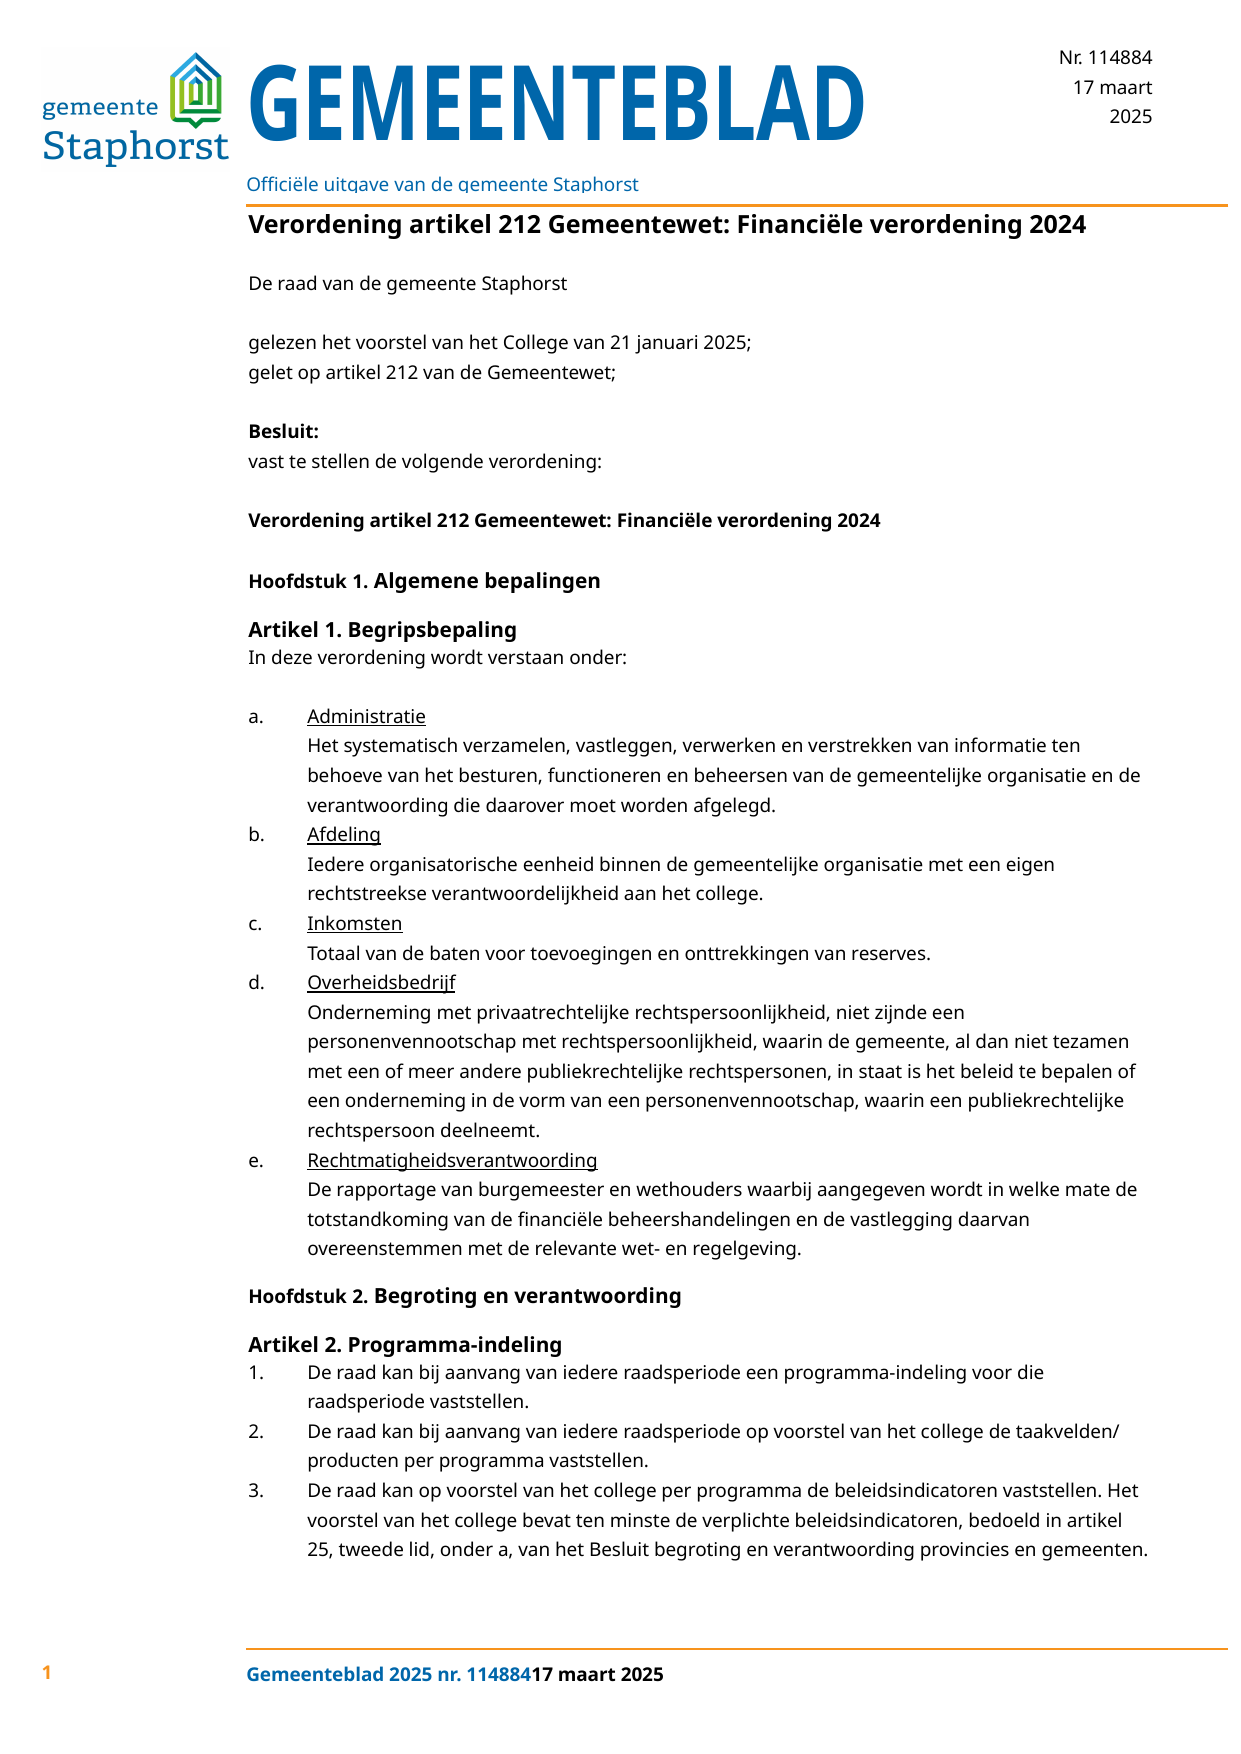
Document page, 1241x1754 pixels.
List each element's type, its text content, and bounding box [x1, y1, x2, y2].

text De raad van de gemeente Staphorst [248, 270, 1152, 296]
text gelezen het voorstel van het College van 21 januari 2025; [248, 329, 1152, 355]
text Hoofdstuk 1. Algemene bepalingen [248, 566, 1152, 594]
text Hoofdstuk 2. Begroting en verantwoording [248, 1281, 1152, 1309]
list Administratie [248, 703, 1152, 729]
text Besluit: [248, 418, 1152, 444]
list Afdeling [248, 821, 1152, 847]
text vast te stellen de volgende verordening: [248, 448, 1152, 473]
list Iedere organisatorische eenheid binnen de gemeentelijke organisatie met een eigen rechtstreekse verantwoordelijkheid aan het college. [248, 851, 1152, 906]
text Artikel 2. Programma-indeling [248, 1330, 1152, 1359]
list Rechtmatigheidsverantwoording [248, 1147, 1152, 1172]
text gelet op artikel 212 van de Gemeentewet; [248, 359, 1152, 385]
picture [41, 47, 231, 172]
list De raad kan bij aanvang van iedere raadsperiode een programma-indeling voor die raadsperiode vaststellen. [248, 1359, 1152, 1414]
list De rapportage van burgemeester en wethouders waarbij aangegeven wordt in welke mate de totstandkoming van de financiële beheershandelingen en de vastlegging daarvan overeenstemmen met de relevante wet- en regelgeving. [248, 1176, 1152, 1261]
text In deze verordening wordt verstaan onder: [248, 644, 1152, 669]
list De raad kan bij aanvang van iedere raadsperiode op voorstel van het college de taakvelden/ producten per programma vaststellen. [248, 1418, 1152, 1473]
list Inkomsten [248, 910, 1152, 936]
list De raad kan op voorstel van het college per programma de beleidsindicatoren vaststellen. Het voorstel van het college bevat ten minste de verplichte beleidsindicatoren, bedoeld in artikel 25, tweede lid, onder a, van het Besluit begroting en verantwoording provincies en gemeenten. [248, 1477, 1152, 1562]
list Overheidsbedrijf [248, 969, 1152, 995]
list Onderneming met privaatrechtelijke rechtspersoonlijkheid, niet zijnde een personenvennootschap met rechtspersoonlijkheid, waarin de gemeente, al dan niet tezamen met een of meer andere publiekrechtelijke rechtspersonen, in staat is het beleid te bepalen of een onderneming in de vorm van een personenvennootschap, waarin een publiekrechtelijke rechtspersoon deelneemt. [248, 999, 1152, 1143]
text Verordening artikel 212 Gemeentewet: Financiële verordening 2024 [248, 507, 1152, 533]
list Het systematisch verzamelen, vastleggen, verwerken en verstrekken van informatie ten behoeve van het besturen, functioneren en beheersen van de gemeentelijke organisatie en de verantwoording die daarover moet worden afgelegd. [248, 733, 1152, 817]
list Totaal van de baten voor toevoegingen en onttrekkingen van reserves. [248, 940, 1152, 965]
text Verordening artikel 212 Gemeentewet: Financiële verordening 2024 [248, 207, 1152, 241]
text Artikel 1. Begripsbepaling [248, 615, 1152, 644]
